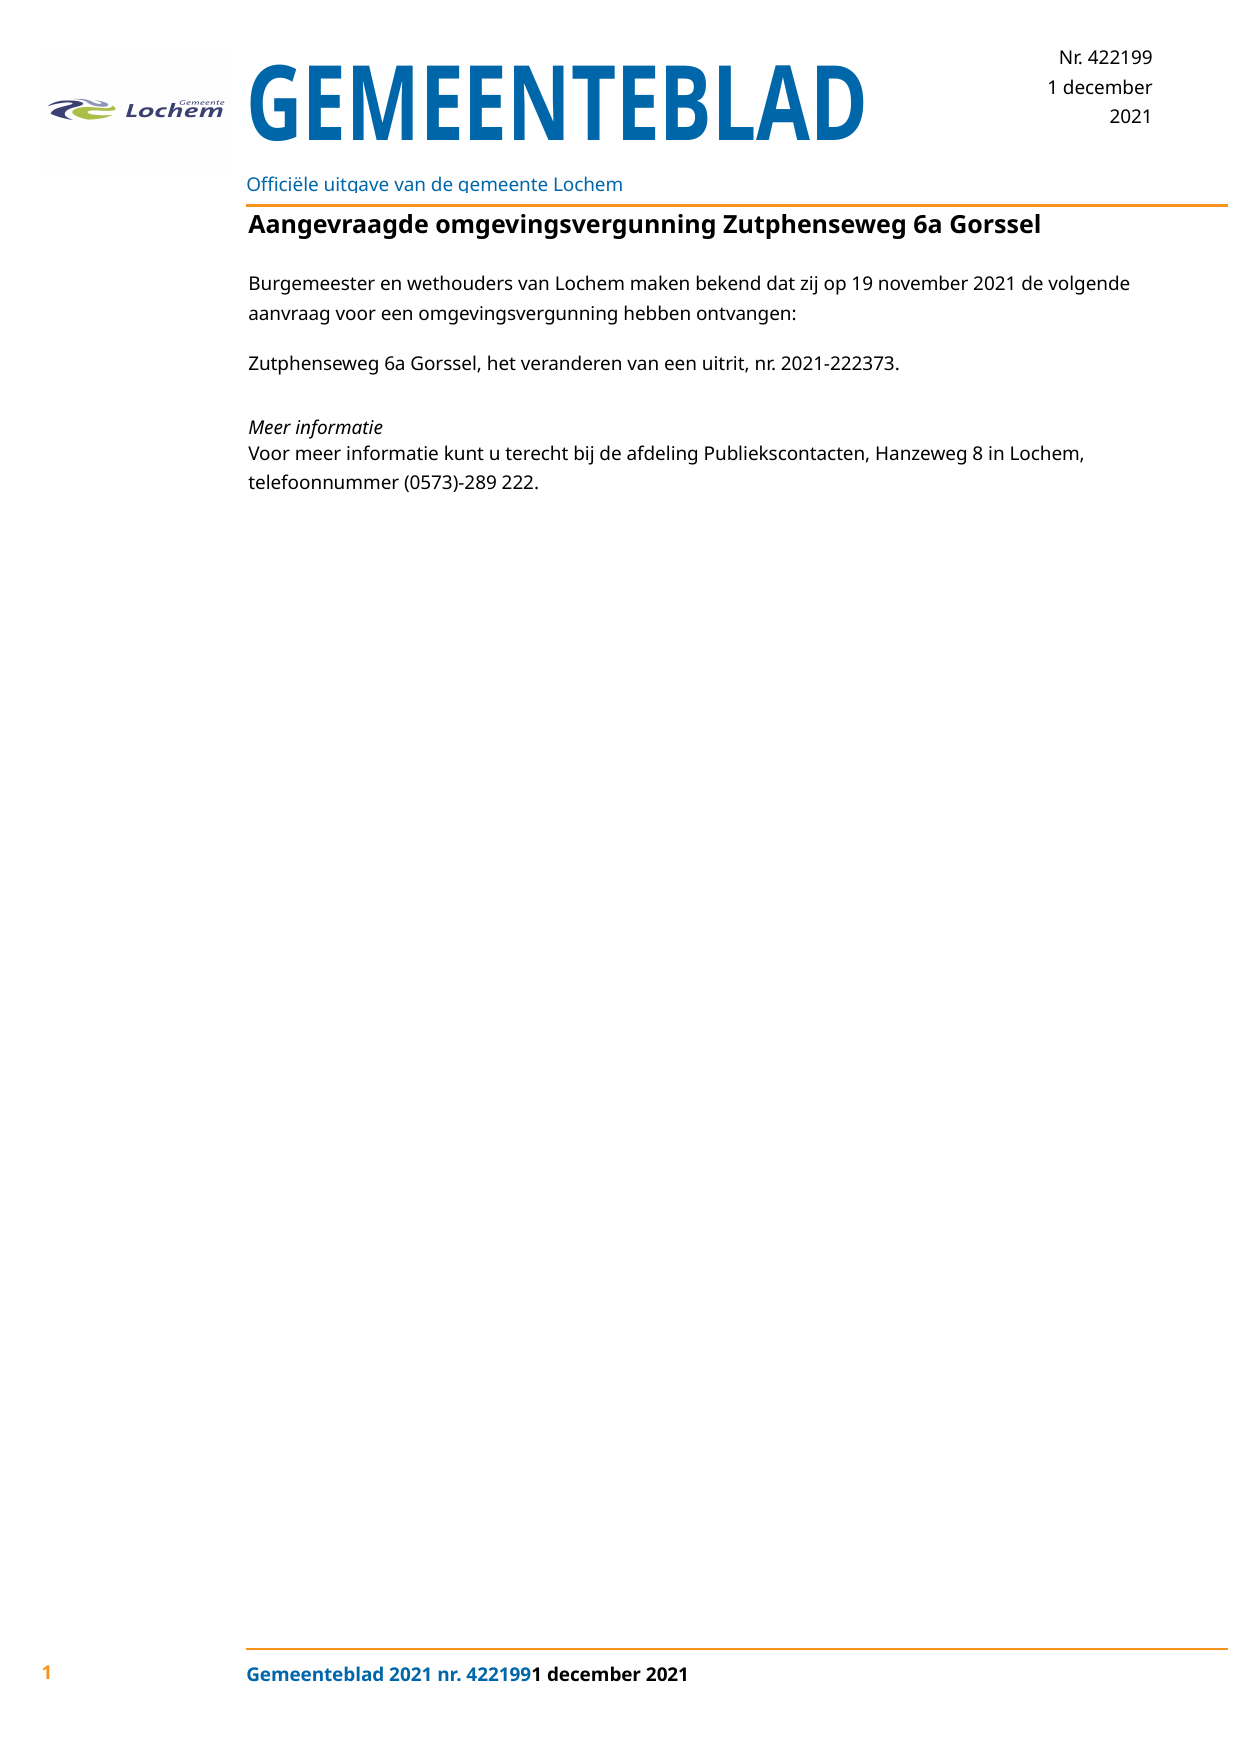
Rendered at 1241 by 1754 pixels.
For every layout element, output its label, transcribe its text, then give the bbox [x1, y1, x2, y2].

picture [41, 47, 231, 172]
text Zutphenseweg 6a Gorssel, het veranderen van een uitrit, nr. 2021-222373. [248, 350, 1152, 376]
text Aangevraagde omgevingsvergunning Zutphenseweg 6a Gorssel [248, 207, 1152, 241]
text Meer informatie [248, 414, 1152, 440]
text Burgemeester en wethouders van Lochem maken bekend dat zij op 19 november 2021 de volgende aanvraag voor een omgevingsvergunning hebben ontvangen: [248, 270, 1152, 326]
text Voor meer informatie kunt u terecht bij de afdeling Publiekscontacten, Hanzeweg 8 in Lochem, telefoonnummer (0573)-289 222. [248, 440, 1152, 495]
